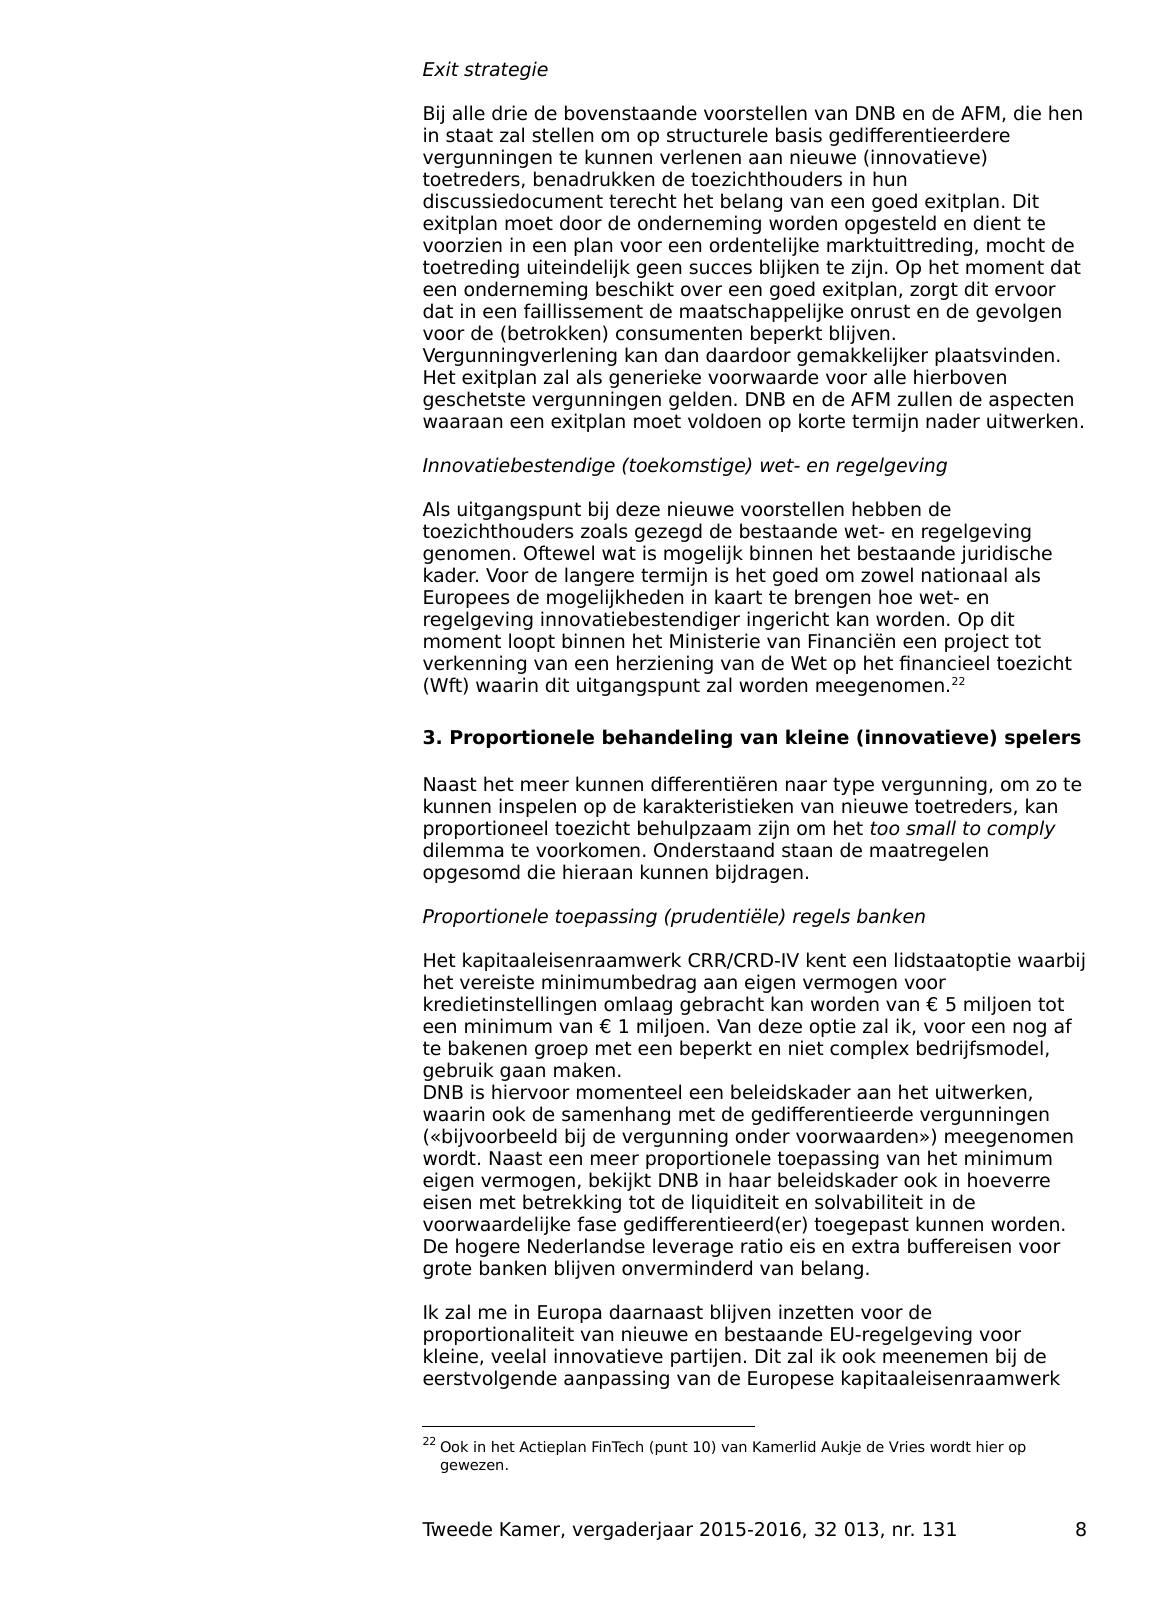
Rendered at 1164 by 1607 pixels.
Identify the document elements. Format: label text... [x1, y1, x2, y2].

text Het kapitaaleisenraamwerk CRR/CRD-IV kent een lidstaatoptie waarbij het vereiste minimumbedrag aan eigen vermogen voor kredietinstellingen omlaag gebracht kan worden van € 5 miljoen tot een minimum van € 1 miljoen. Van deze optie zal ik, voor een nog af te bakenen groep met een beperkt en niet complex bedrijfsmodel, gebruik gaan maken. [422, 950, 1087, 1082]
text DNB is hiervoor momenteel een beleidskader aan het uitwerken, waarin ook de samenhang met de gedifferentieerde vergunningen («bijvoorbeeld bij de vergunning onder voorwaarden») meegenomen wordt. Naast een meer proportionele toepassing van het minimum eigen vermogen, bekijkt DNB in haar beleidskader ook in hoeverre eisen met betrekking tot de liquiditeit en solvabiliteit in de voorwaardelijke fase gedifferentieerd(er) toegepast kunnen worden. De hogere Nederlandse leverage ratio eis en extra buffereisen voor grote banken blijven onverminderd van belang. [422, 1082, 1087, 1280]
text Als uitgangspunt bij deze nieuwe voorstellen hebben de toezichthouders zoals gezegd de bestaande wet- en regelgeving genomen. Oftewel wat is mogelijk binnen het bestaande juridische kader. Voor de langere termijn is het goed om zowel nationaal als Europees de mogelijkheden in kaart te brengen hoe wet- en regelgeving innovatiebestendiger ingericht kan worden. Op dit moment loopt binnen het Ministerie van Financiën een project tot verkenning van een herziening van de Wet op het financieel toezicht (Wft) waarin dit uitgangspunt zal worden meegenomen. [422, 499, 1087, 697]
text Naast het meer kunnen differentiëren naar type vergunning, om zo te kunnen inspelen op de karakteristieken van nieuwe toetreders, kan proportioneel toezicht behulpzaam zijn om het too small to comply dilemma te voorkomen. Onderstaand staan de maatregelen opgesomd die hieraan kunnen bijdragen. [422, 774, 1087, 884]
subtitle Innovatiebestendige (toekomstige) wet- en regelgeving [422, 455, 1087, 477]
subtitle Exit strategie [422, 59, 1087, 81]
text Ik zal me in Europa daarnaast blijven inzetten voor de proportionaliteit van nieuwe en bestaande EU-regelgeving voor kleine, veelal innovatieve partijen. Dit zal ik ook meenemen bij de eerstvolgende aanpassing van de Europese kapitaaleisenraamwerk [422, 1302, 1087, 1390]
text Bij alle drie de bovenstaande voorstellen van DNB en de AFM, die hen in staat zal stellen om op structurele basis gedifferentieerdere vergunningen te kunnen verlenen aan nieuwe (innovatieve) toetreders, benadrukken de toezichthouders in hun discussiedocument terecht het belang van een goed exitplan. Dit exitplan moet door de onderneming worden opgesteld en dient te voorzien in een plan voor een ordentelijke marktuittreding, mocht de toetreding uiteindelijk geen succes blijken te zijn. Op het moment dat een onderneming beschikt over een goed exitplan, zorgt dit ervoor dat in een faillissement de maatschappelijke onrust en de gevolgen voor de (betrokken) consumenten beperkt blijven. Vergunningverlening kan dan daardoor gemakkelijker plaatsvinden. Het exitplan zal als generieke voorwaarde voor alle hierboven geschetste vergunningen gelden. DNB en de AFM zullen de aspecten waaraan een exitplan moet voldoen op korte termijn nader uitwerken. [422, 103, 1087, 433]
subtitle 3. Proportionele behandeling van kleine (innovatieve) spelers [422, 727, 1087, 749]
subtitle Proportionele toepassing (prudentiële) regels banken [422, 906, 1087, 928]
text Ook in het Actieplan FinTech (punt 10) van Kamerlid Aukje de Vries wordt hier op gewezen. [422, 1435, 1087, 1474]
